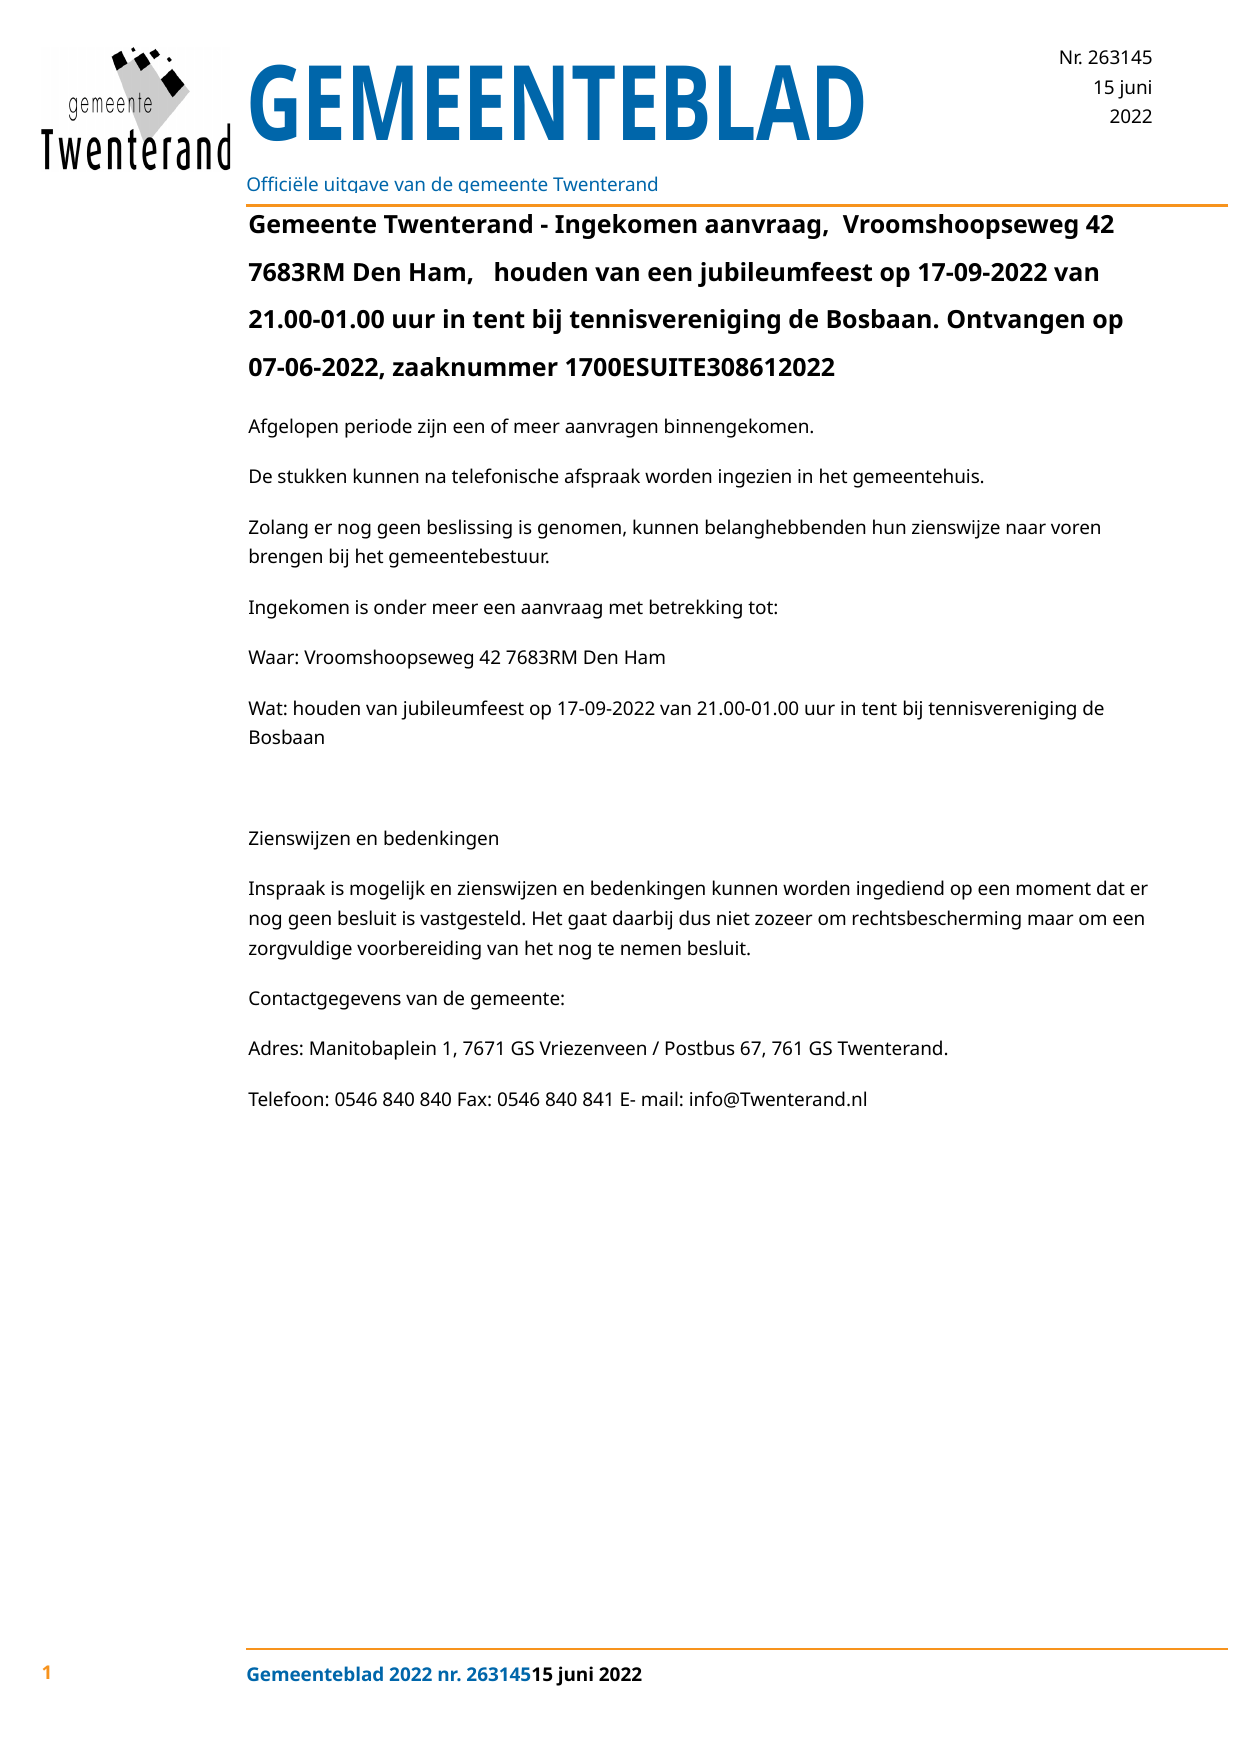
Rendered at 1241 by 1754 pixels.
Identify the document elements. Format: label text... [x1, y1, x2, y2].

text Zolang er nog geen beslissing is genomen, kunnen belanghebbenden hun zienswijze naar voren brengen bij het gemeentebestuur. [248, 514, 1152, 569]
text Contactgegevens van de gemeente: [248, 985, 1152, 1011]
text Adres: Manitobaplein 1, 7671 GS Vriezenveen / Postbus 67, 761 GS Twenterand. [248, 1036, 1152, 1061]
text Inspraak is mogelijk en zienswijzen en bedenkingen kunnen worden ingediend op een moment dat er nog geen besluit is vastgesteld. Het gaat daarbij dus niet zozeer om rechtsbescherming maar om een zorgvuldige voorbereiding van het nog te nemen besluit. [248, 876, 1152, 961]
text Telefoon: 0546 840 840 Fax: 0546 840 841 E- mail: info@Twenterand.nl [248, 1086, 1152, 1112]
text Wat: houden van jubileumfeest op 17-09-2022 van 21.00-01.00 uur in tent bij tennisvereniging de Bosbaan [248, 695, 1152, 750]
text Zienswijzen en bedenkingen [248, 825, 1152, 851]
text Gemeente Twenterand - Ingekomen aanvraag, Vroomshoopseweg 42 7683RM Den Ham, houden van een jubileumfeest op 17-09-2022 van 21.00-01.00 uur in tent bij tennisvereniging de Bosbaan. Ontvangen op 07-06-2022, zaaknummer 1700ESUITE308612022 [248, 207, 1152, 384]
picture [41, 47, 231, 172]
text De stukken kunnen na telefonische afspraak worden ingezien in het gemeentehuis. [248, 463, 1152, 489]
text Waar: Vroomshoopseweg 42 7683RM Den Ham [248, 644, 1152, 670]
text Afgelopen periode zijn een of meer aanvragen binnengekomen. [248, 413, 1152, 439]
text Ingekomen is onder meer een aanvraag met betrekking tot: [248, 594, 1152, 620]
